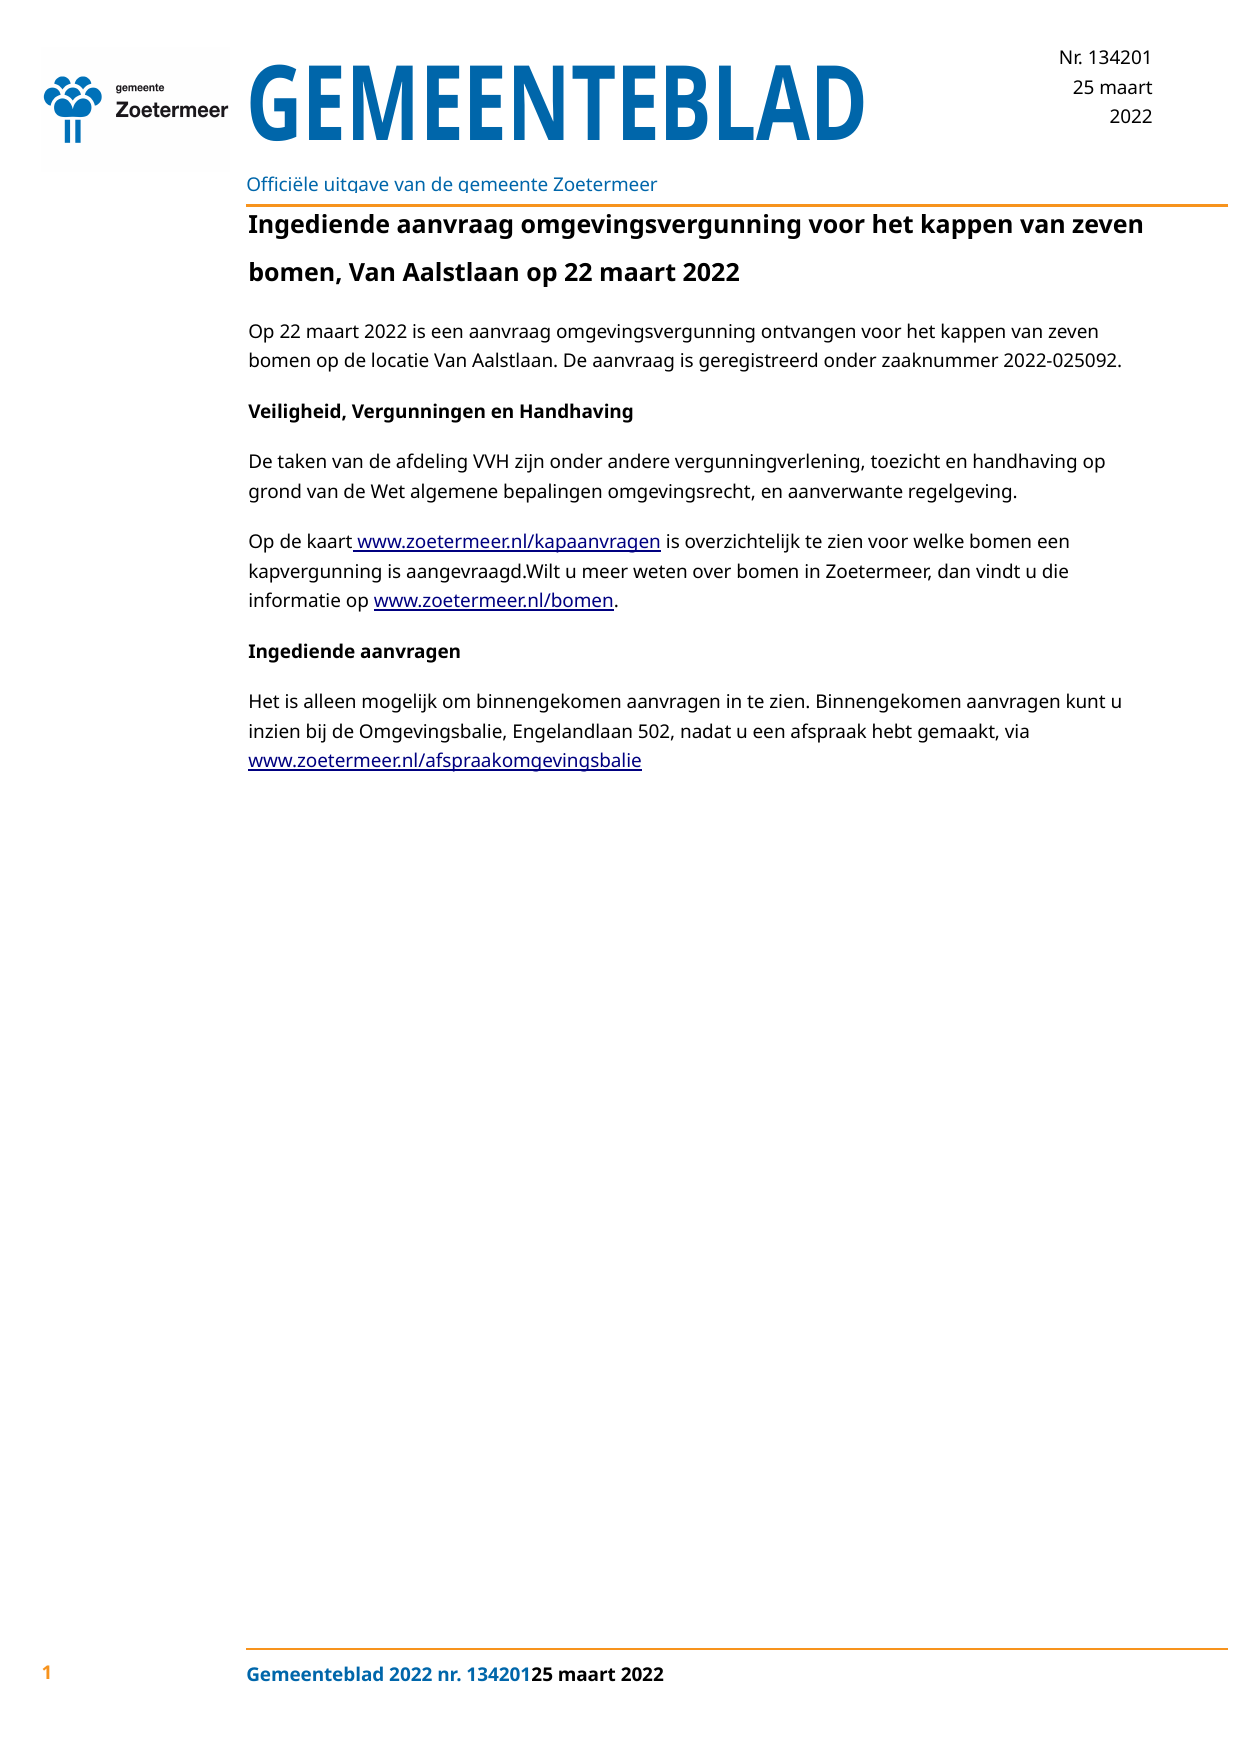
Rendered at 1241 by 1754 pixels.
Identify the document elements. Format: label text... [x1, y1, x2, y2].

text Ingediende aanvraag omgevingsvergunning voor het kappen van zeven bomen, Van Aalstlaan op 22 maart 2022 [248, 207, 1152, 288]
text Op 22 maart 2022 is een aanvraag omgevingsvergunning ontvangen voor het kappen van zeven bomen op de locatie Van Aalstlaan. De aanvraag is geregistreerd onder zaaknummer 2022-025092. [248, 318, 1152, 373]
picture [41, 47, 231, 172]
text Op de kaart www.zoetermeer.nl/kapaanvragen is overzichtelijk te zien voor welke bomen een kapvergunning is aangevraagd.Wilt u meer weten over bomen in Zoetermeer, dan vindt u die informatie op www.zoetermeer.nl/bomen. [248, 528, 1152, 613]
text Het is alleen mogelijk om binnengekomen aanvragen in te zien. Binnengekomen aanvragen kunt u inzien bij de Omgevingsbalie, Engelandlaan 502, nadat u een afspraak hebt gemaakt, via www.zoetermeer.nl/afspraakomgevingsbalie [248, 688, 1152, 773]
text De taken van de afdeling VVH zijn onder andere vergunningverlening, toezicht en handhaving op grond van de Wet algemene bepalingen omgevingsrecht, en aanverwante regelgeving. [248, 448, 1152, 504]
text Veiligheid, Vergunningen en Handhaving [248, 398, 1152, 424]
text Ingediende aanvragen [248, 638, 1152, 664]
